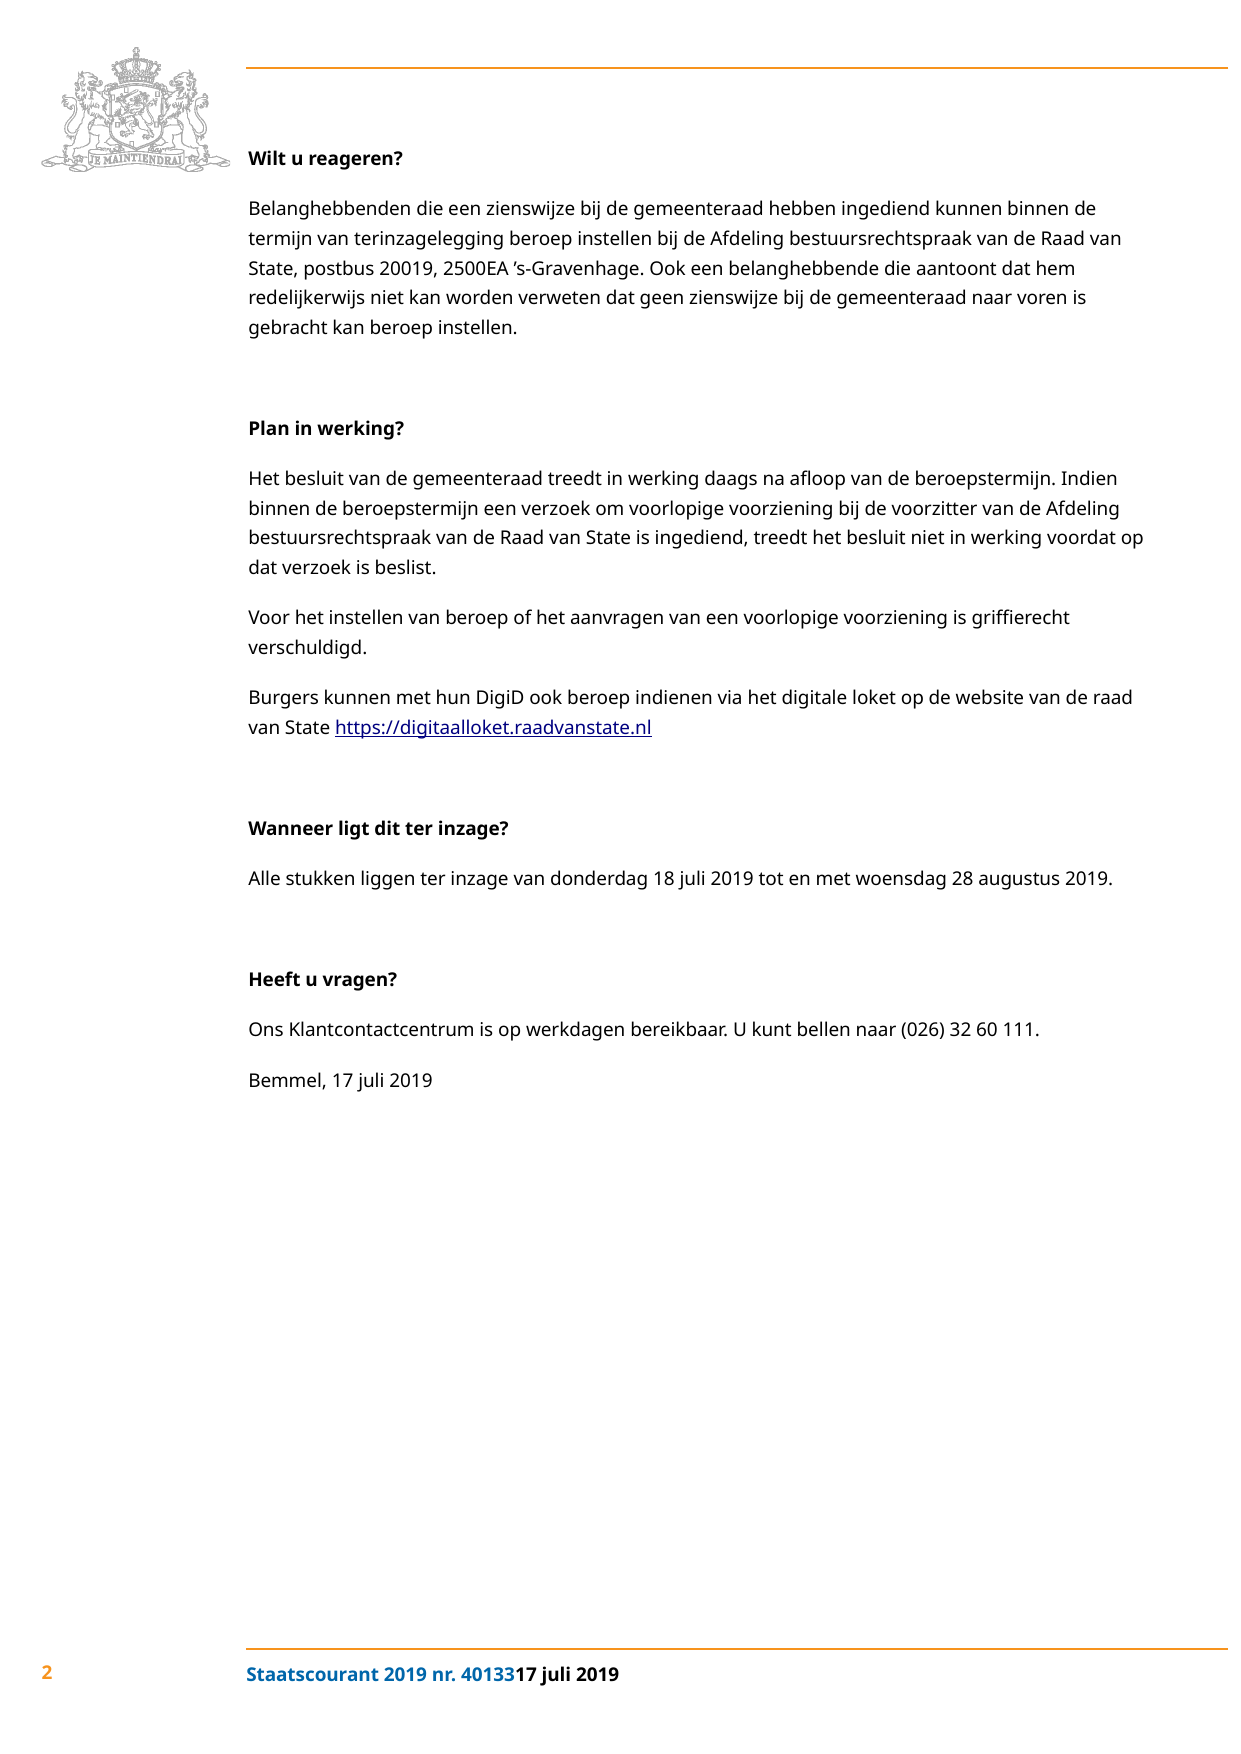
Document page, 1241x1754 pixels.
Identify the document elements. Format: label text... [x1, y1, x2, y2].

text Wilt u reageren? [248, 145, 1152, 171]
text Alle stukken liggen ter inzage van donderdag 18 juli 2019 tot en met woensdag 28 augustus 2019. [248, 865, 1152, 891]
text Heeft u vragen? [248, 966, 1152, 992]
text Burgers kunnen met hun DigiD ook beroep indienen via het digitale loket op de website van de raad van State https://digitaalloket.raadvanstate.nl [248, 684, 1152, 740]
text Wanneer ligt dit ter inzage? [248, 815, 1152, 841]
text Belanghebbenden die een zienswijze bij de gemeenteraad hebben ingediend kunnen binnen de termijn van terinzagelegging beroep instellen bij de Afdeling bestuursrechtspraak van de Raad van State, postbus 20019, 2500EA ’s-Gravenhage. Ook een belanghebbende die aantoont dat hem redelijkerwijs niet kan worden verweten dat geen zienswijze bij de gemeenteraad naar voren is gebracht kan beroep instellen. [248, 196, 1152, 340]
text Ons Klantcontactcentrum is op werkdagen bereikbaar. U kunt bellen naar (026) 32 60 111. [248, 1016, 1152, 1042]
text Het besluit van de gemeenteraad treedt in werking daags na afloop van de beroepstermijn. Indien binnen de beroepstermijn een verzoek om voorlopige voorziening bij de voorzitter van de Afdeling bestuursrechtspraak van de Raad van State is ingediend, treedt het besluit niet in werking voordat op dat verzoek is beslist. [248, 465, 1152, 580]
text Plan in werking? [248, 415, 1152, 441]
text Bemmel, 17 juli 2019 [248, 1067, 1152, 1093]
picture [41, 47, 231, 172]
text Voor het instellen van beroep of het aanvragen van een voorlopige voorziening is griffierecht verschuldigd. [248, 604, 1152, 660]
